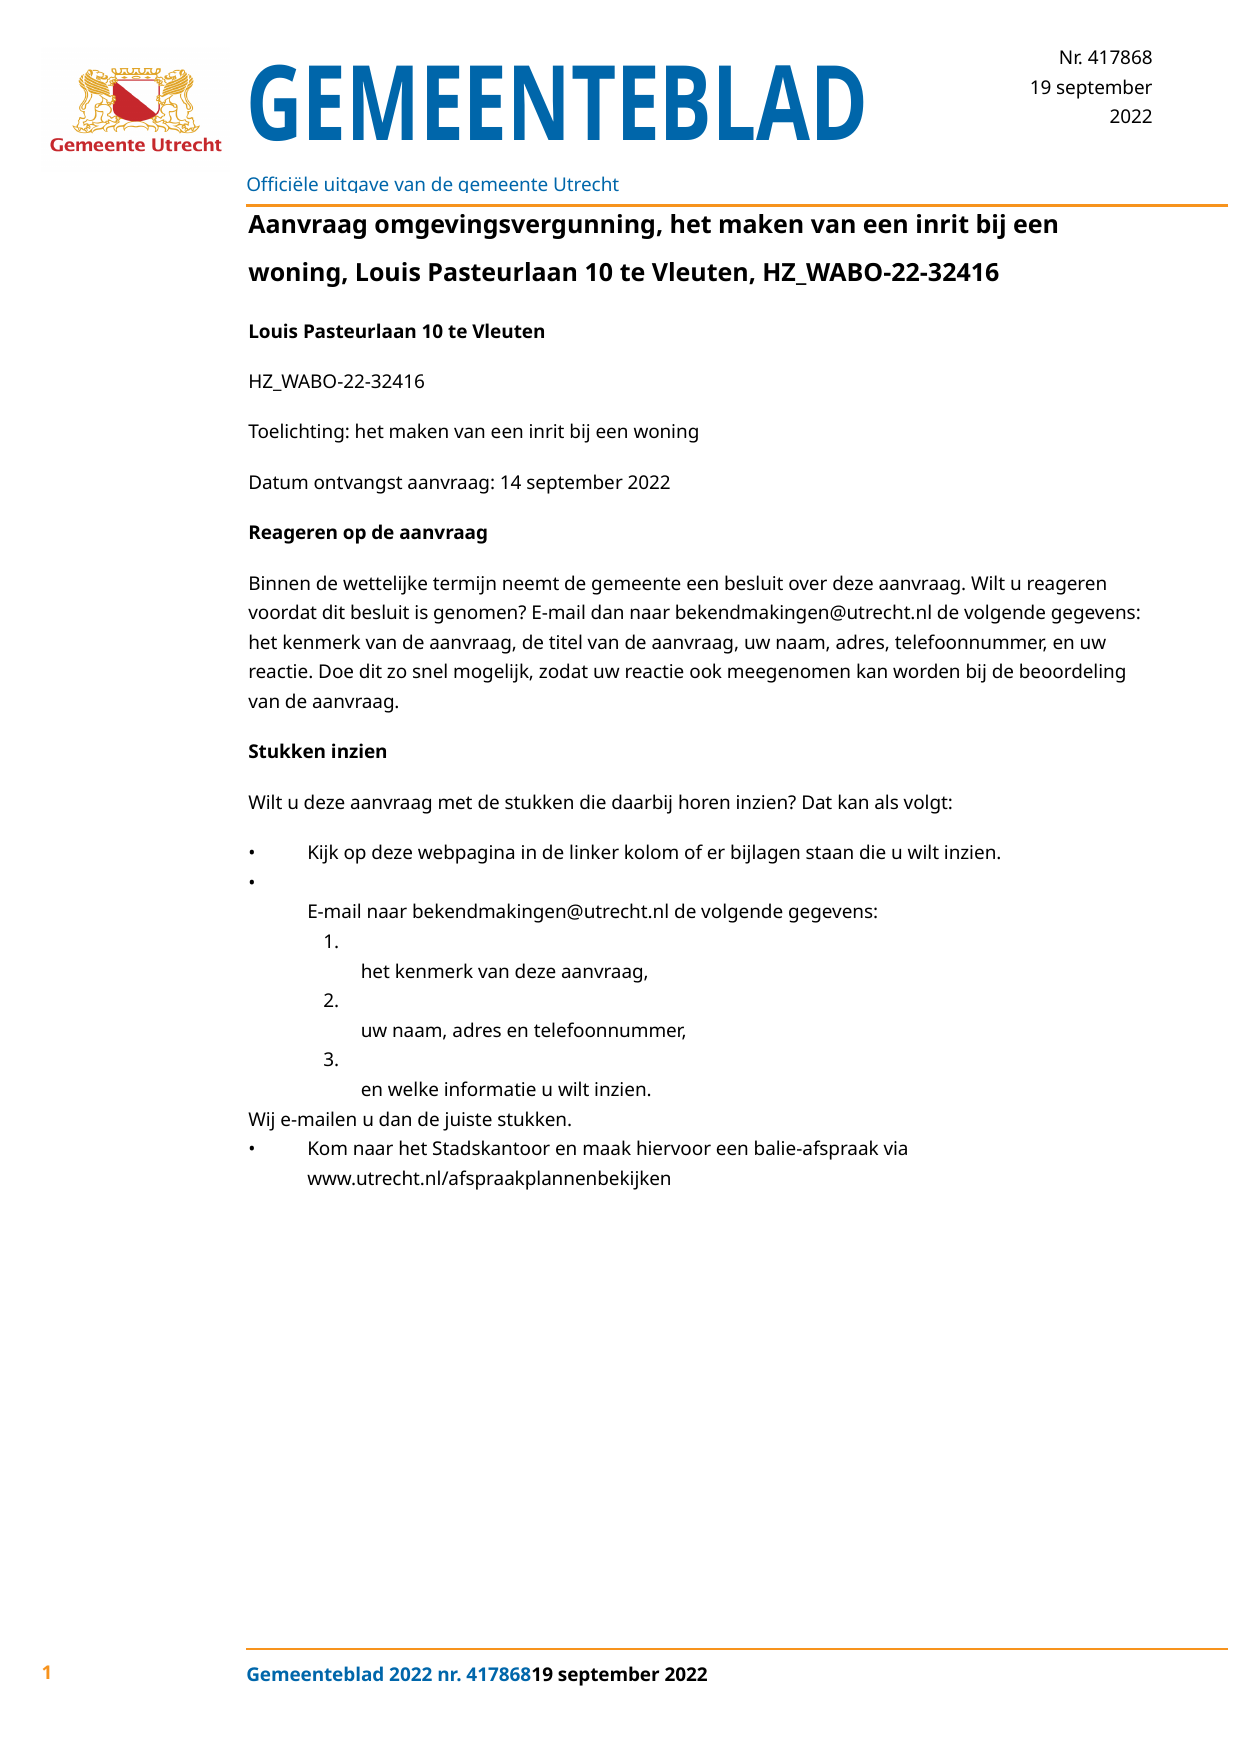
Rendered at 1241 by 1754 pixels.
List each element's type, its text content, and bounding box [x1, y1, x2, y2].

text Wij e-mailen u dan de juiste stukken. [248, 1106, 1152, 1132]
text Binnen de wettelijke termijn neemt de gemeente een besluit over deze aanvraag. Wilt u reageren voordat dit besluit is genomen? E-mail dan naar bekendmakingen@utrecht.nl de volgende gegevens: het kenmerk van de aanvraag, de titel van de aanvraag, uw naam, adres, telefoonnummer, en uw reactie. Doe dit zo snel mogelijk, zodat uw reactie ook meegenomen kan worden bij de beoordeling van de aanvraag. [248, 570, 1152, 714]
list uw naam, adres en telefoonnummer, [323, 1017, 1152, 1043]
text Louis Pasteurlaan 10 te Vleuten [248, 318, 1152, 344]
list en welke informatie u wilt inzien. [323, 1076, 1152, 1102]
text Aanvraag omgevingsvergunning, het maken van een inrit bij een woning, Louis Pasteurlaan 10 te Vleuten, HZ_WABO-22-32416 [248, 207, 1152, 288]
text Reageren op de aanvraag [248, 519, 1152, 545]
text Wilt u deze aanvraag met de stukken die daarbij horen inzien? Dat kan als volgt: [248, 789, 1152, 815]
picture [41, 47, 231, 172]
text HZ_WABO-22-32416 [248, 368, 1152, 394]
text Stukken inzien [248, 739, 1152, 764]
text Datum ontvangst aanvraag: 14 september 2022 [248, 469, 1152, 495]
list Kijk op deze webpagina in de linker kolom of er bijlagen staan die u wilt inzien. [248, 839, 1152, 865]
text Toelichting: het maken van een inrit bij een woning [248, 419, 1152, 444]
list het kenmerk van deze aanvraag, [323, 958, 1152, 984]
list Kom naar het Stadskantoor en maak hiervoor een balie-afspraak via www.utrecht.nl/afspraakplannenbekijken [248, 1135, 1152, 1191]
list E-mail naar bekendmakingen@utrecht.nl de volgende gegevens: [248, 899, 1152, 924]
